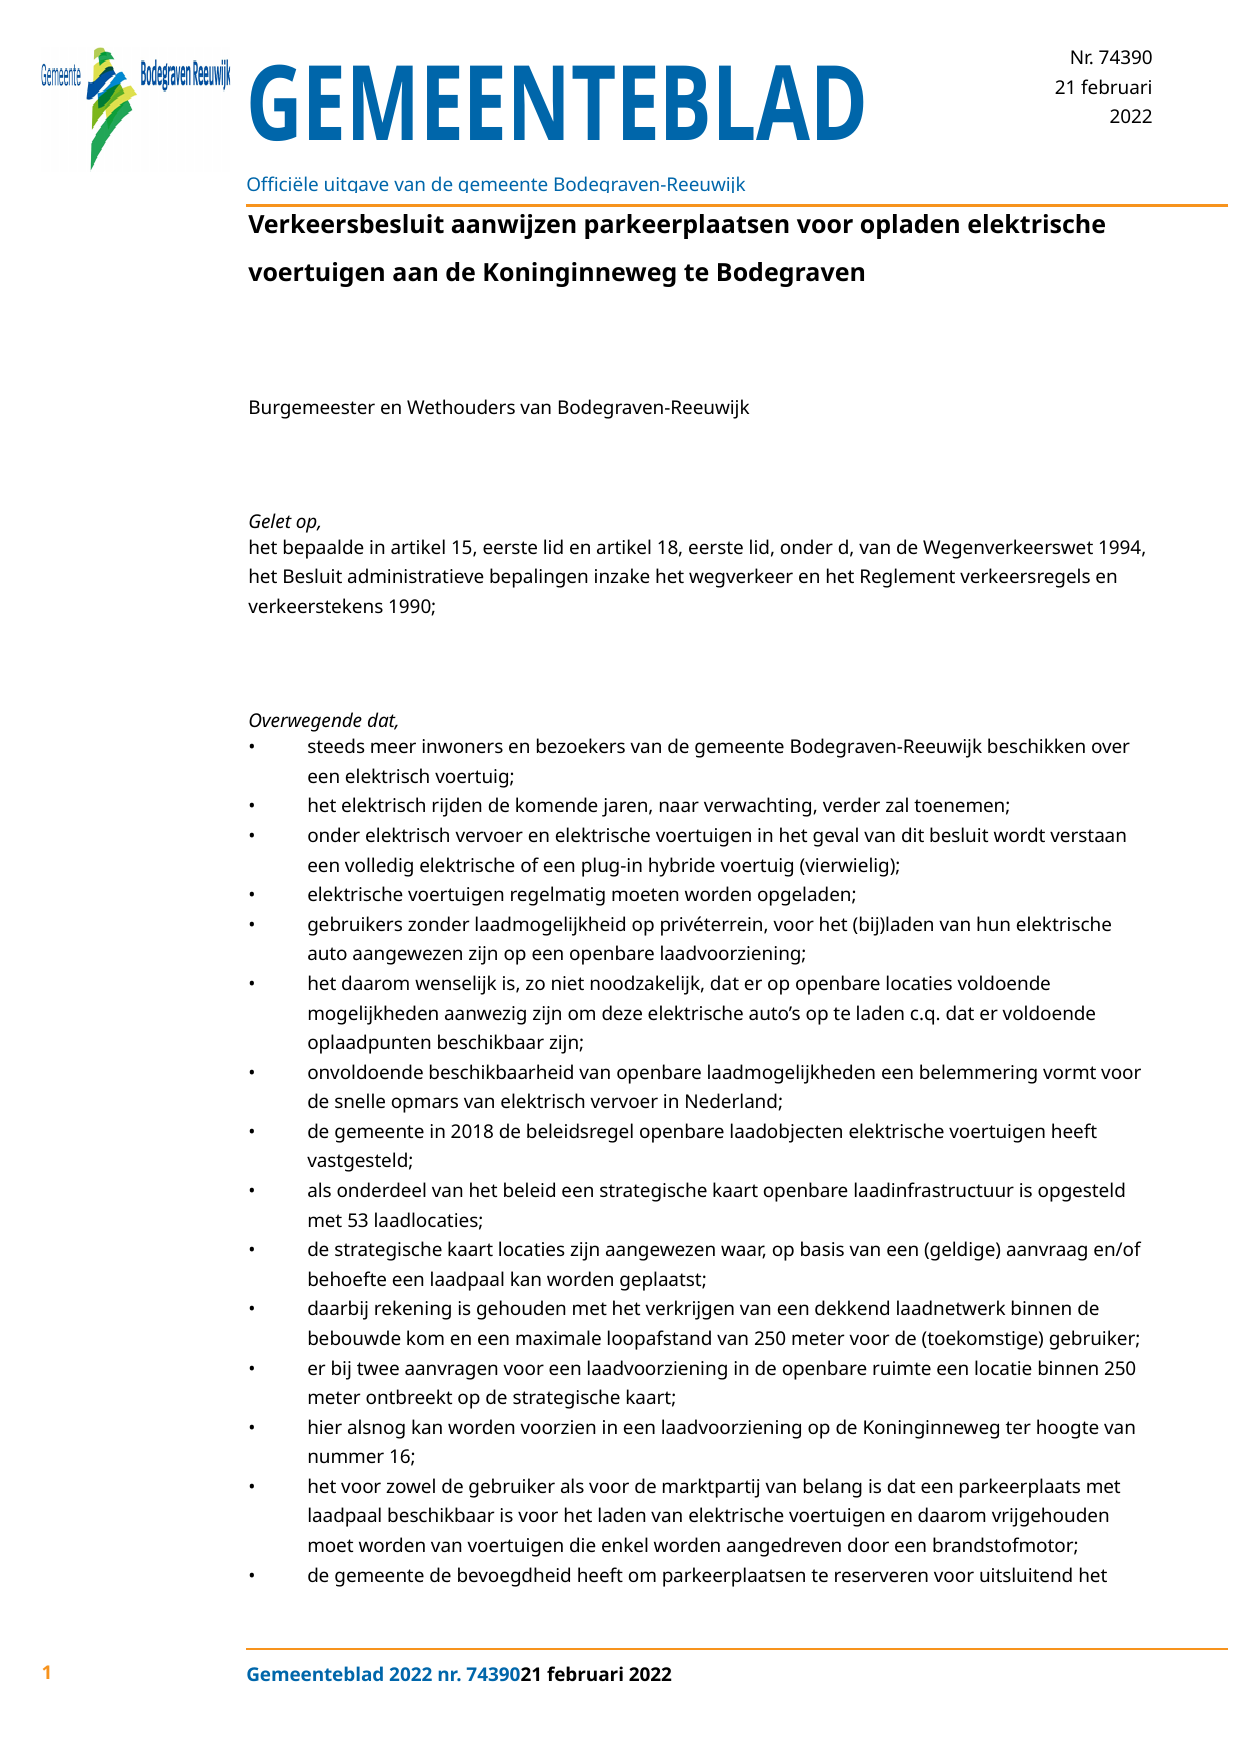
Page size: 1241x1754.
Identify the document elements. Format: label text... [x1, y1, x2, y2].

list de strategische kaart locaties zijn aangewezen waar, op basis van een (geldige) aanvraag en/of behoefte een laadpaal kan worden geplaatst; [248, 1236, 1152, 1292]
text Overwegende dat, [248, 708, 1152, 733]
text het bepaalde in artikel 15, eerste lid en artikel 18, eerste lid, onder d, van de Wegenverkeerswet 1994, het Besluit administratieve bepalingen inzake het wegverkeer en het Reglement verkeersregels en verkeerstekens 1990; [248, 534, 1152, 619]
list als onderdeel van het beleid een strategische kaart openbare laadinfrastructuur is opgesteld met 53 laadlocaties; [248, 1177, 1152, 1232]
list het elektrisch rijden de komende jaren, naar verwachting, verder zal toenemen; [248, 793, 1152, 818]
picture [41, 47, 231, 172]
list daarbij rekening is gehouden met het verkrijgen van een dekkend laadnetwerk binnen de bebouwde kom en een maximale loopafstand van 250 meter voor de (toekomstige) gebruiker; [248, 1296, 1152, 1351]
text Burgemeester en Wethouders van Bodegraven-Reeuwijk [248, 394, 1152, 420]
list de gemeente de bevoegdheid heeft om parkeerplaatsen te reserveren voor uitsluitend het [248, 1562, 1152, 1587]
list onvoldoende beschikbaarheid van openbare laadmogelijkheden een belemmering vormt voor de snelle opmars van elektrisch vervoer in Nederland; [248, 1059, 1152, 1114]
text Verkeersbesluit aanwijzen parkeerplaatsen voor opladen elektrische voertuigen aan de Koninginneweg te Bodegraven [248, 207, 1152, 288]
list hier alsnog kan worden voorzien in een laadvoorziening op de Koninginneweg ter hoogte van nummer 16; [248, 1414, 1152, 1469]
list elektrische voertuigen regelmatig moeten worden opgeladen; [248, 881, 1152, 907]
text Gelet op, [248, 508, 1152, 534]
list het voor zowel de gebruiker als voor de marktpartij van belang is dat een parkeerplaats met laadpaal beschikbaar is voor het laden van elektrische voertuigen en daarom vrijgehouden moet worden van voertuigen die enkel worden aangedreven door een brandstofmotor; [248, 1473, 1152, 1558]
list gebruikers zonder laadmogelijkheid op privéterrein, voor het (bij)laden van hun elektrische auto aangewezen zijn op een openbare laadvoorziening; [248, 911, 1152, 966]
list steeds meer inwoners en bezoekers van de gemeente Bodegraven-Reeuwijk beschikken over een elektrisch voertuig; [248, 733, 1152, 789]
list de gemeente in 2018 de beleidsregel openbare laadobjecten elektrische voertuigen heeft vastgesteld; [248, 1118, 1152, 1173]
list onder elektrisch vervoer en elektrische voertuigen in het geval van dit besluit wordt verstaan een volledig elektrische of een plug-in hybride voertuig (vierwielig); [248, 822, 1152, 877]
list er bij twee aanvragen voor een laadvoorziening in de openbare ruimte een locatie binnen 250 meter ontbreekt op de strategische kaart; [248, 1355, 1152, 1410]
list het daarom wenselijk is, zo niet noodzakelijk, dat er op openbare locaties voldoende mogelijkheden aanwezig zijn om deze elektrische auto’s op te laden c.q. dat er voldoende oplaadpunten beschikbaar zijn; [248, 970, 1152, 1055]
